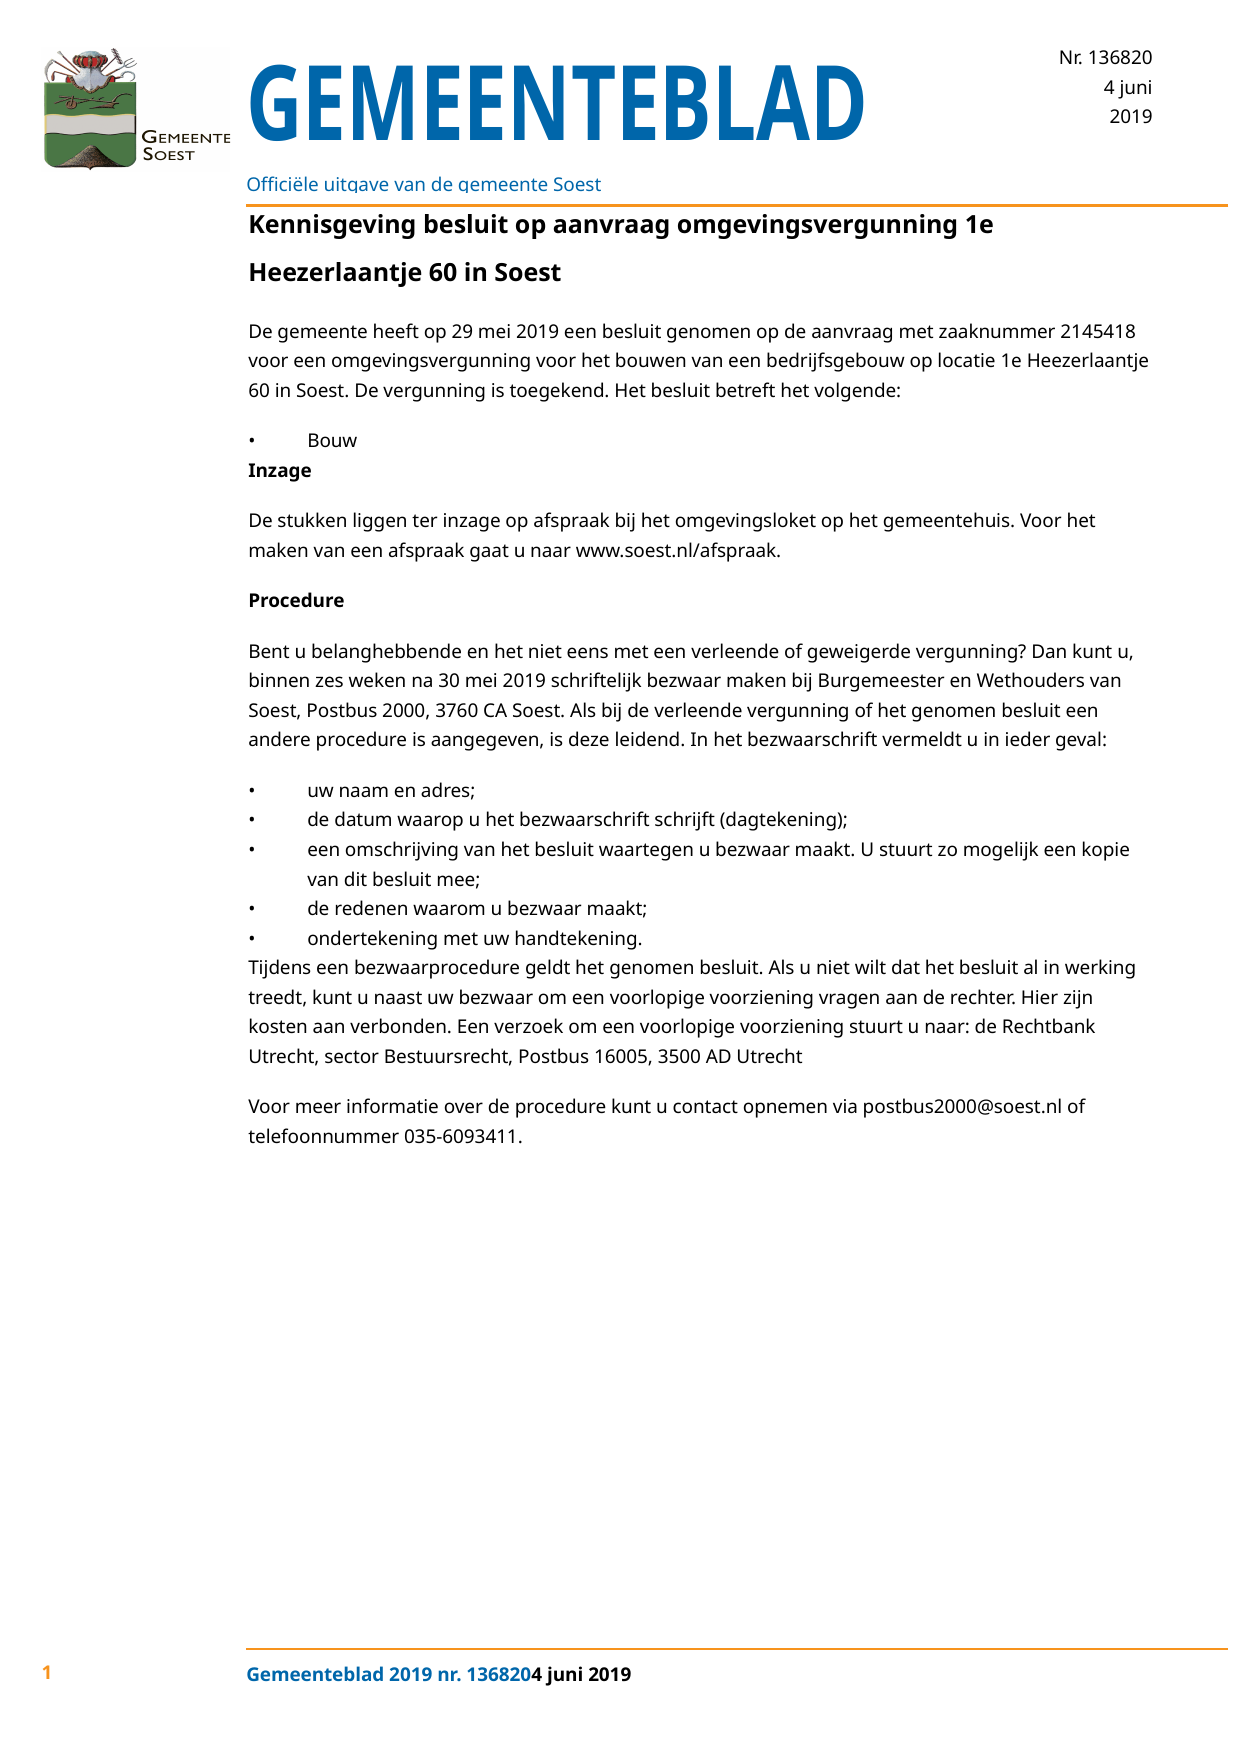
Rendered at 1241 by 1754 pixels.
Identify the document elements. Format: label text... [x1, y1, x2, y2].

text De stukken liggen ter inzage op afspraak bij het omgevingsloket op het gemeentehuis. Voor het maken van een afspraak gaat u naar www.soest.nl/afspraak. [248, 507, 1152, 563]
text Voor meer informatie over de procedure kunt u contact opnemen via postbus2000@soest.nl of telefoonnummer 035-6093411. [248, 1094, 1152, 1149]
list de datum waarop u het bezwaarschrift schrijft (dagtekening); [248, 807, 1152, 832]
text Procedure [248, 587, 1152, 613]
text Inzage [248, 457, 1152, 483]
list ondertekening met uw handtekening. [248, 925, 1152, 951]
list de redenen waarom u bezwaar maakt; [248, 895, 1152, 921]
list een omschrijving van het besluit waartegen u bezwaar maakt. U stuurt zo mogelijk een kopie van dit besluit mee; [248, 836, 1152, 892]
list uw naam en adres; [248, 777, 1152, 803]
picture [41, 47, 231, 172]
text De gemeente heeft op 29 mei 2019 een besluit genomen op de aanvraag met zaaknummer 2145418 voor een omgevingsvergunning voor het bouwen van een bedrijfsgebouw op locatie 1e Heezerlaantje 60 in Soest. De vergunning is toegekend. Het besluit betreft het volgende: [248, 318, 1152, 403]
list Bouw [248, 427, 1152, 453]
text Bent u belanghebbende en het niet eens met een verleende of geweigerde vergunning? Dan kunt u, binnen zes weken na 30 mei 2019 schriftelijk bezwaar maken bij Burgemeester en Wethouders van Soest, Postbus 2000, 3760 CA Soest. Als bij de verleende vergunning of het genomen besluit een andere procedure is aangegeven, is deze leidend. In het bezwaarschrift vermeldt u in ieder geval: [248, 638, 1152, 752]
text Kennisgeving besluit op aanvraag omgevingsvergunning 1e Heezerlaantje 60 in Soest [248, 207, 1152, 288]
text Tijdens een bezwaarprocedure geldt het genomen besluit. Als u niet wilt dat het besluit al in werking treedt, kunt u naast uw bezwaar om een voorlopige voorziening vragen aan de rechter. Hier zijn kosten aan verbonden. Een verzoek om een voorlopige voorziening stuurt u naar: de Rechtbank Utrecht, sector Bestuursrecht, Postbus 16005, 3500 AD Utrecht [248, 954, 1152, 1069]
